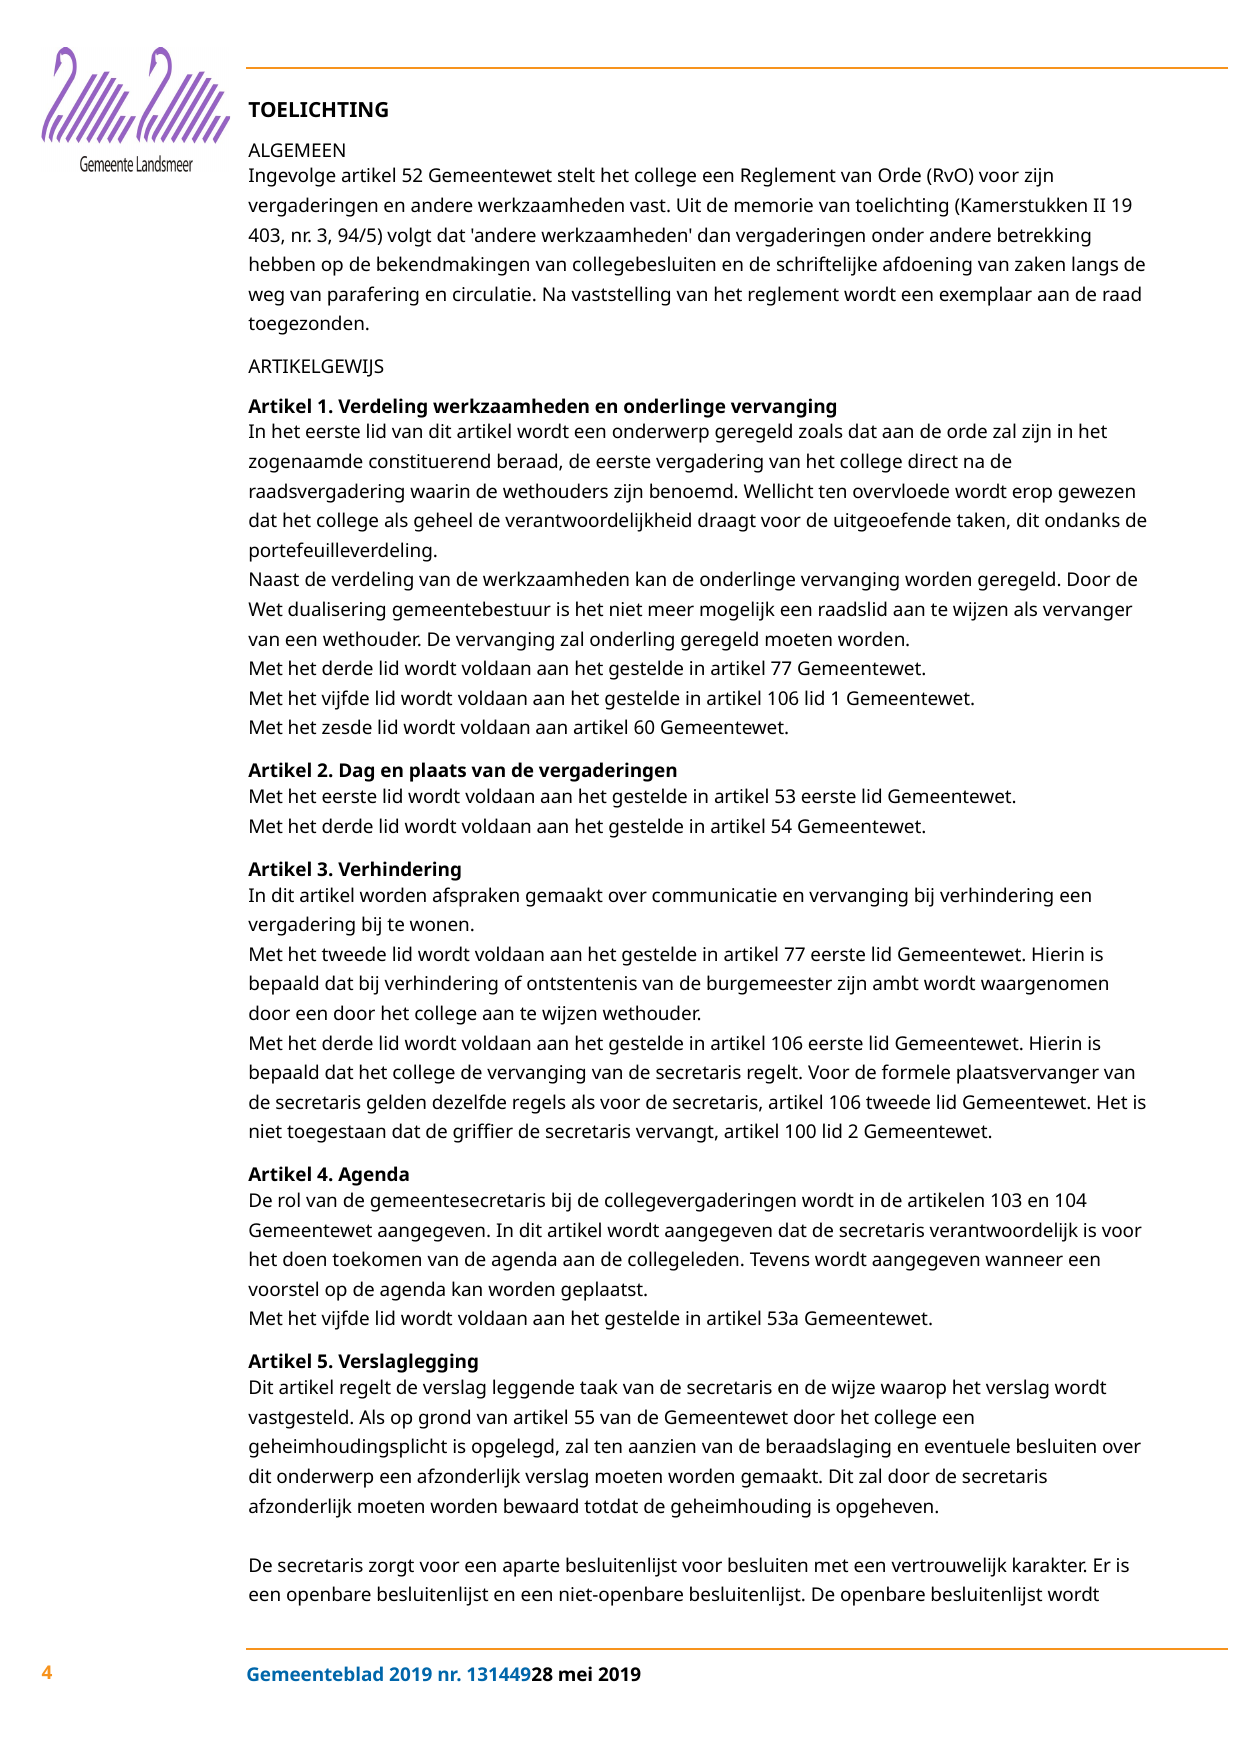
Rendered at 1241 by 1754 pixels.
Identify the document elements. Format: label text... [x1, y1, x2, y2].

text Met het zesde lid wordt voldaan aan artikel 60 Gemeentewet. [248, 714, 1152, 740]
text Naast de verdeling van de werkzaamheden kan de onderlinge vervanging worden geregeld. Door de Wet dualisering gemeentebestuur is het niet meer mogelijk een raadslid aan te wijzen als vervanger van een wethouder. De vervanging zal onderling geregeld moeten worden. [248, 567, 1152, 651]
text Artikel 2. Dag en plaats van de vergaderingen [248, 758, 1152, 783]
text ARTIKELGEWIJS [248, 354, 1152, 379]
text Met het vijfde lid wordt voldaan aan het gestelde in artikel 106 lid 1 Gemeentewet. [248, 685, 1152, 711]
text Dit artikel regelt de verslag leggende taak van de secretaris en de wijze waarop het verslag wordt vastgesteld. Als op grond van artikel 55 van de Gemeentewet door het college een geheimhoudingsplicht is opgelegd, zal ten aanzien van de beraadslaging en eventuele besluiten over dit onderwerp een afzonderlijk verslag moeten worden gemaakt. Dit zal door de secretaris afzonderlijk moeten worden bewaard totdat de geheimhouding is opgeheven. [248, 1374, 1152, 1518]
text Artikel 5. Verslaglegging [248, 1349, 1152, 1374]
text Artikel 1. Verdeling werkzaamheden en onderlinge vervanging [248, 393, 1152, 419]
text Artikel 4. Agenda [248, 1162, 1152, 1187]
text TOELICHTING [248, 95, 1152, 123]
text Met het tweede lid wordt voldaan aan het gestelde in artikel 77 eerste lid Gemeentewet. Hierin is bepaald dat bij verhindering of ontstentenis van de burgemeester zijn ambt wordt waargenomen door een door het college aan te wijzen wethouder. [248, 941, 1152, 1026]
text Met het vijfde lid wordt voldaan aan het gestelde in artikel 53a Gemeentewet. [248, 1306, 1152, 1331]
text Ingevolge artikel 52 Gemeentewet stelt het college een Reglement van Orde (RvO) voor zijn vergaderingen en andere werkzaamheden vast. Uit de memorie van toelichting (Kamerstukken II 19 403, nr. 3, 94/5) volgt dat 'andere werkzaamheden' dan vergaderingen onder andere betrekking hebben op de bekendmakingen van collegebesluiten en de schriftelijke afdoening van zaken langs de weg van parafering en circulatie. Na vaststelling van het reglement wordt een exemplaar aan de raad toegezonden. [248, 163, 1152, 336]
text Artikel 3. Verhindering [248, 856, 1152, 882]
text Met het eerste lid wordt voldaan aan het gestelde in artikel 53 eerste lid Gemeentewet. [248, 783, 1152, 809]
picture [41, 47, 231, 172]
text ALGEMEEN [248, 137, 1152, 163]
text Met het derde lid wordt voldaan aan het gestelde in artikel 106 eerste lid Gemeentewet. Hierin is bepaald dat het college de vervanging van de secretaris regelt. Voor de formele plaatsvervanger van de secretaris gelden dezelfde regels als voor de secretaris, artikel 106 tweede lid Gemeentewet. Het is niet toegestaan dat de griffier de secretaris vervangt, artikel 100 lid 2 Gemeentewet. [248, 1030, 1152, 1144]
text In dit artikel worden afspraken gemaakt over communicatie en vervanging bij verhindering een vergadering bij te wonen. [248, 882, 1152, 937]
text De rol van de gemeentesecretaris bij de collegevergaderingen wordt in de artikelen 103 en 104 Gemeentewet aangegeven. In dit artikel wordt aangegeven dat de secretaris verantwoordelijk is voor het doen toekomen van de agenda aan de collegeleden. Tevens wordt aangegeven wanneer een voorstel op de agenda kan worden geplaatst. [248, 1187, 1152, 1302]
text De secretaris zorgt voor een aparte besluitenlijst voor besluiten met een vertrouwelijk karakter. Er is een openbare besluitenlijst en een niet-openbare besluitenlijst. De openbare besluitenlijst wordt [248, 1552, 1152, 1607]
text Met het derde lid wordt voldaan aan het gestelde in artikel 54 Gemeentewet. [248, 813, 1152, 839]
text Met het derde lid wordt voldaan aan het gestelde in artikel 77 Gemeentewet. [248, 655, 1152, 681]
text In het eerste lid van dit artikel wordt een onderwerp geregeld zoals dat aan de orde zal zijn in het zogenaamde constituerend beraad, de eerste vergadering van het college direct na de raadsvergadering waarin de wethouders zijn benoemd. Wellicht ten overvloede wordt erop gewezen dat het college als geheel de verantwoordelijkheid draagt voor de uitgeoefende taken, dit ondanks de portefeuilleverdeling. [248, 419, 1152, 563]
